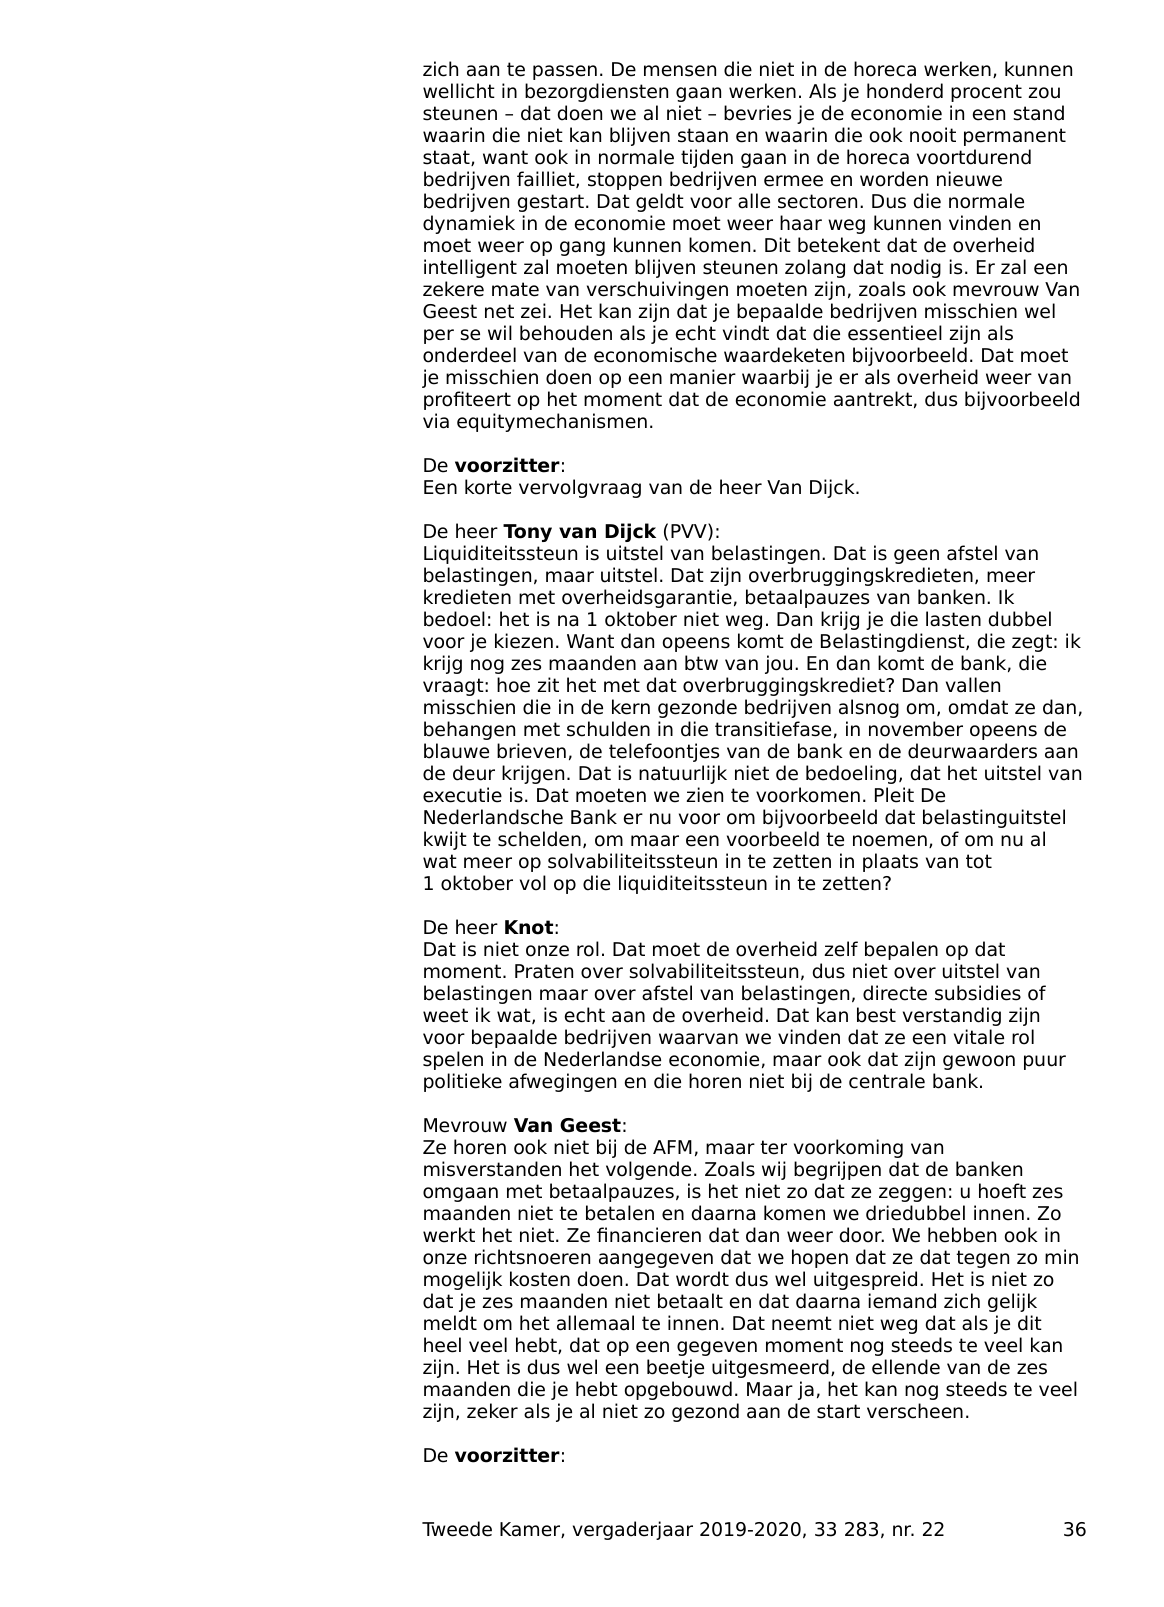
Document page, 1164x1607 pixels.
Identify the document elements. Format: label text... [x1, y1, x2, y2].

text De heer Knot: [422, 917, 1087, 939]
text Dat is niet onze rol. Dat moet de overheid zelf bepalen op dat moment. Praten over solvabiliteitssteun, dus niet over uitstel van belastingen maar over afstel van belastingen, directe subsidies of weet ik wat, is echt aan de overheid. Dat kan best verstandig zijn voor bepaalde bedrijven waarvan we vinden dat ze een vitale rol spelen in de Nederlandse economie, maar ook dat zijn gewoon puur politieke afwegingen en die horen niet bij de centrale bank. [422, 939, 1087, 1093]
text De voorzitter: [422, 455, 1087, 477]
text De heer Tony van Dijck (PVV): [422, 521, 1087, 543]
text zich aan te passen. De mensen die niet in de horeca werken, kunnen wellicht in bezorgdiensten gaan werken. Als je honderd procent zou steunen – dat doen we al niet – bevries je de economie in een stand waarin die niet kan blijven staan en waarin die ook nooit permanent staat, want ook in normale tijden gaan in de horeca voortdurend bedrijven failliet, stoppen bedrijven ermee en worden nieuwe bedrijven gestart. Dat geldt voor alle sectoren. Dus die normale dynamiek in de economie moet weer haar weg kunnen vinden en moet weer op gang kunnen komen. Dit betekent dat de overheid intelligent zal moeten blijven steunen zolang dat nodig is. Er zal een zekere mate van verschuivingen moeten zijn, zoals ook mevrouw Van Geest net zei. Het kan zijn dat je bepaalde bedrijven misschien wel per se wil behouden als je echt vindt dat die essentieel zijn als onderdeel van de economische waardeketen bijvoorbeeld. Dat moet je misschien doen op een manier waarbij je er als overheid weer van profiteert op het moment dat de economie aantrekt, dus bijvoorbeeld via equitymechanismen. [422, 59, 1087, 433]
text Liquiditeitssteun is uitstel van belastingen. Dat is geen afstel van belastingen, maar uitstel. Dat zijn overbruggingskredieten, meer kredieten met overheidsgarantie, betaalpauzes van banken. Ik bedoel: het is na 1 oktober niet weg. Dan krijg je die lasten dubbel voor je kiezen. Want dan opeens komt de Belastingdienst, die zegt: ik krijg nog zes maanden aan btw van jou. En dan komt de bank, die vraagt: hoe zit het met dat overbruggingskrediet? Dan vallen misschien die in de kern gezonde bedrijven alsnog om, omdat ze dan, behangen met schulden in die transitiefase, in november opeens de blauwe brieven, de telefoontjes van de bank en de deurwaarders aan de deur krijgen. Dat is natuurlijk niet de bedoeling, dat het uitstel van executie is. Dat moeten we zien te voorkomen. Pleit De Nederlandsche Bank er nu voor om bijvoorbeeld dat belastinguitstel kwijt te schelden, om maar een voorbeeld te noemen, of om nu al wat meer op solvabiliteitssteun in te zetten in plaats van tot 1 oktober vol op die liquiditeitssteun in te zetten? [422, 543, 1087, 895]
text De voorzitter: [422, 1445, 1087, 1467]
text Mevrouw Van Geest: [422, 1115, 1087, 1137]
text Een korte vervolgvraag van de heer Van Dijck. [422, 477, 1087, 499]
text Ze horen ook niet bij de AFM, maar ter voorkoming van misverstanden het volgende. Zoals wij begrijpen dat de banken omgaan met betaalpauzes, is het niet zo dat ze zeggen: u hoeft zes maanden niet te betalen en daarna komen we driedubbel innen. Zo werkt het niet. Ze financieren dat dan weer door. We hebben ook in onze richtsnoeren aangegeven dat we hopen dat ze dat tegen zo min mogelijk kosten doen. Dat wordt dus wel uitgespreid. Het is niet zo dat je zes maanden niet betaalt en dat daarna iemand zich gelijk meldt om het allemaal te innen. Dat neemt niet weg dat als je dit heel veel hebt, dat op een gegeven moment nog steeds te veel kan zijn. Het is dus wel een beetje uitgesmeerd, de ellende van de zes maanden die je hebt opgebouwd. Maar ja, het kan nog steeds te veel zijn, zeker als je al niet zo gezond aan de start verscheen. [422, 1137, 1087, 1423]
